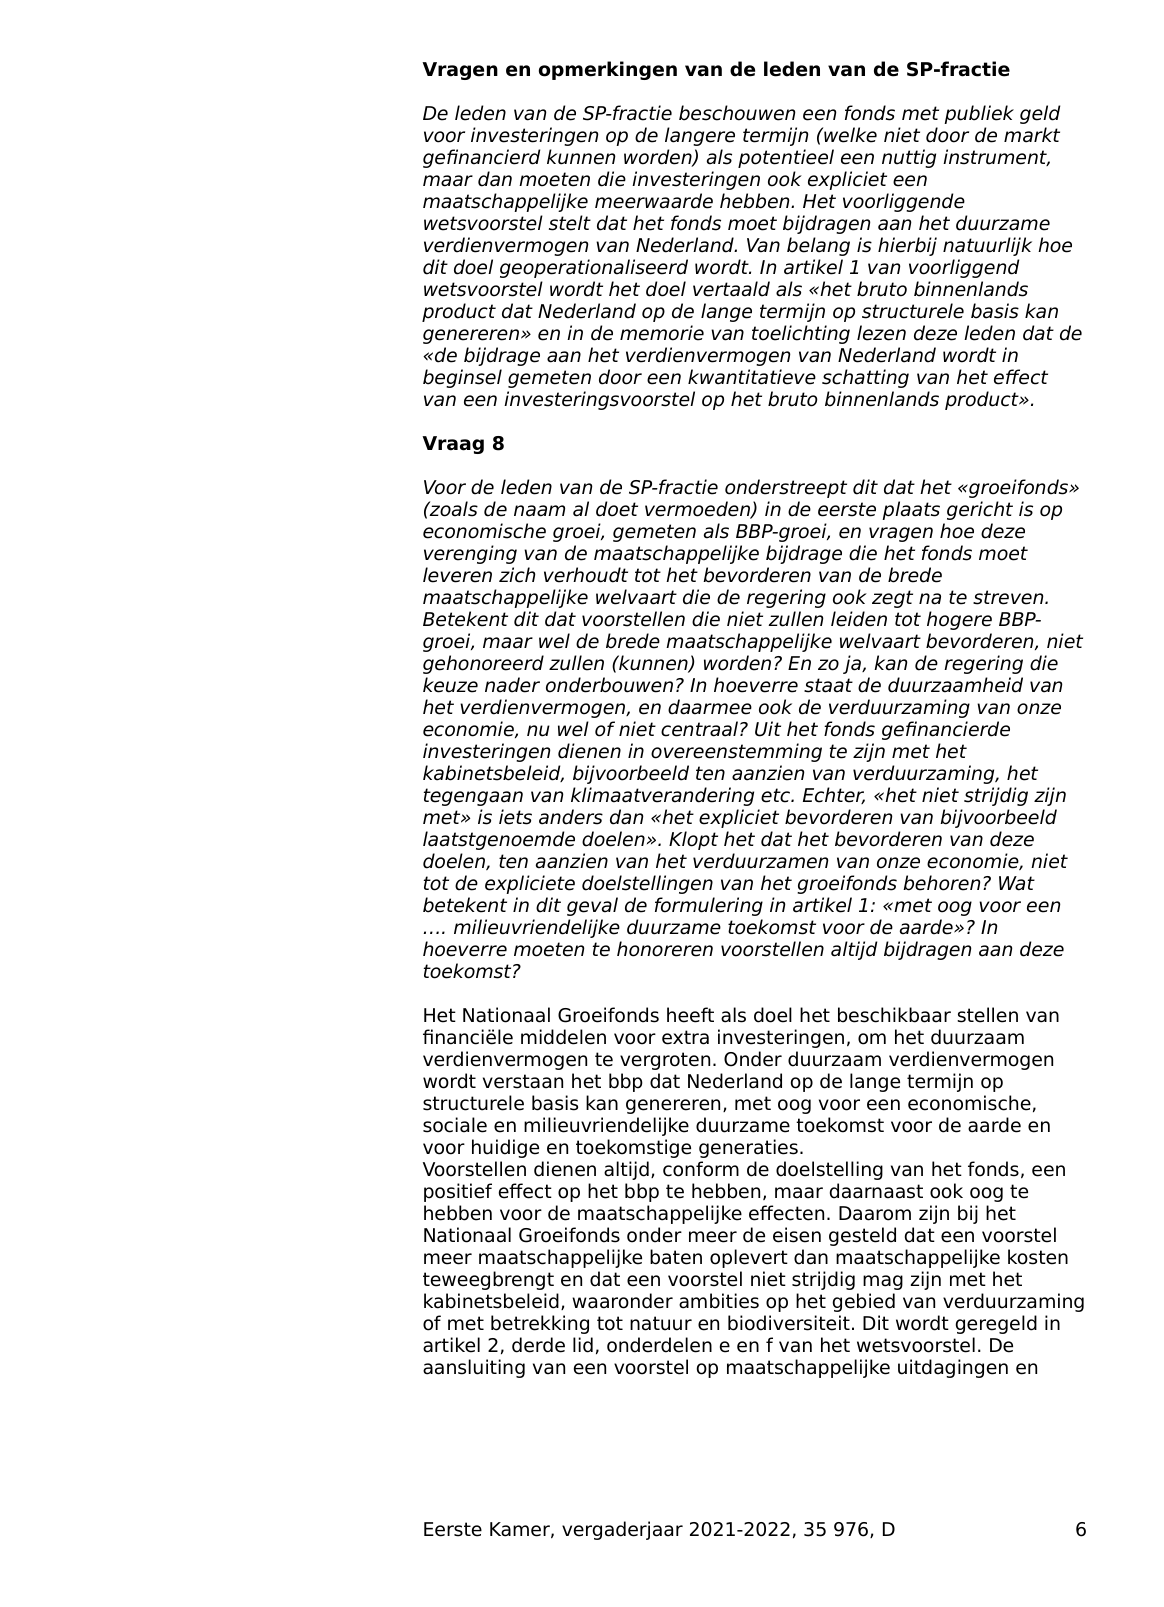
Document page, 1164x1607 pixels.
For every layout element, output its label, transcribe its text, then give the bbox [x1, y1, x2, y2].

text Voor de leden van de SP-fractie onderstreept dit dat het «groeifonds» (zoals de naam al doet vermoeden) in de eerste plaats gericht is op economische groei, gemeten als BBP-groei, en vragen hoe deze verenging van de maatschappelijke bijdrage die het fonds moet leveren zich verhoudt tot het bevorderen van de brede maatschappelijke welvaart die de regering ook zegt na te streven. Betekent dit dat voorstellen die niet zullen leiden tot hogere BBP-groei, maar wel de brede maatschappelijke welvaart bevorderen, niet gehonoreerd zullen (kunnen) worden? En zo ja, kan de regering die keuze nader onderbouwen? In hoeverre staat de duurzaamheid van het verdienvermogen, en daarmee ook de verduurzaming van onze economie, nu wel of niet centraal? Uit het fonds gefinancierde investeringen dienen in overeenstemming te zijn met het kabinetsbeleid, bijvoorbeeld ten aanzien van verduurzaming, het tegengaan van klimaatverandering etc. Echter, «het niet strijdig zijn met» is iets anders dan «het expliciet bevorderen van bijvoorbeeld laatstgenoemde doelen». Klopt het dat het bevorderen van deze doelen, ten aanzien van het verduurzamen van onze economie, niet tot de expliciete doelstellingen van het groeifonds behoren? Wat betekent in dit geval de formulering in artikel 1: «met oog voor een …. milieuvriendelijke duurzame toekomst voor de aarde»? In hoeverre moeten te honoreren voorstellen altijd bijdragen aan deze toekomst? [422, 477, 1087, 983]
text Het Nationaal Groeifonds heeft als doel het beschikbaar stellen van financiële middelen voor extra investeringen, om het duurzaam verdienvermogen te vergroten. Onder duurzaam verdienvermogen wordt verstaan het bbp dat Nederland op de lange termijn op structurele basis kan genereren, met oog voor een economische, sociale en milieuvriendelijke duurzame toekomst voor de aarde en voor huidige en toekomstige generaties. [422, 1005, 1087, 1159]
text De leden van de SP-fractie beschouwen een fonds met publiek geld voor investeringen op de langere termijn (welke niet door de markt gefinancierd kunnen worden) als potentieel een nuttig instrument, maar dan moeten die investeringen ook expliciet een maatschappelijke meerwaarde hebben. Het voorliggende wetsvoorstel stelt dat het fonds moet bijdragen aan het duurzame verdienvermogen van Nederland. Van belang is hierbij natuurlijk hoe dit doel geoperationaliseerd wordt. In artikel 1 van voorliggend wetsvoorstel wordt het doel vertaald als «het bruto binnenlands product dat Nederland op de lange termijn op structurele basis kan genereren» en in de memorie van toelichting lezen deze leden dat de «de bijdrage aan het verdienvermogen van Nederland wordt in beginsel gemeten door een kwantitatieve schatting van het effect van een investeringsvoorstel op het bruto binnenlands product». [422, 103, 1087, 411]
subtitle Vraag 8 [422, 433, 1087, 455]
text Voorstellen dienen altijd, conform de doelstelling van het fonds, een positief effect op het bbp te hebben, maar daarnaast ook oog te hebben voor de maatschappelijke effecten. Daarom zijn bij het Nationaal Groeifonds onder meer de eisen gesteld dat een voorstel meer maatschappelijke baten oplevert dan maatschappelijke kosten teweegbrengt en dat een voorstel niet strijdig mag zijn met het kabinetsbeleid, waaronder ambities op het gebied van verduurzaming of met betrekking tot natuur en biodiversiteit. Dit wordt geregeld in artikel 2, derde lid, onderdelen e en f van het wetsvoorstel. De aansluiting van een voorstel op maatschappelijke uitdagingen en [422, 1159, 1087, 1379]
subtitle Vragen en opmerkingen van de leden van de SP-fractie [422, 59, 1087, 81]
